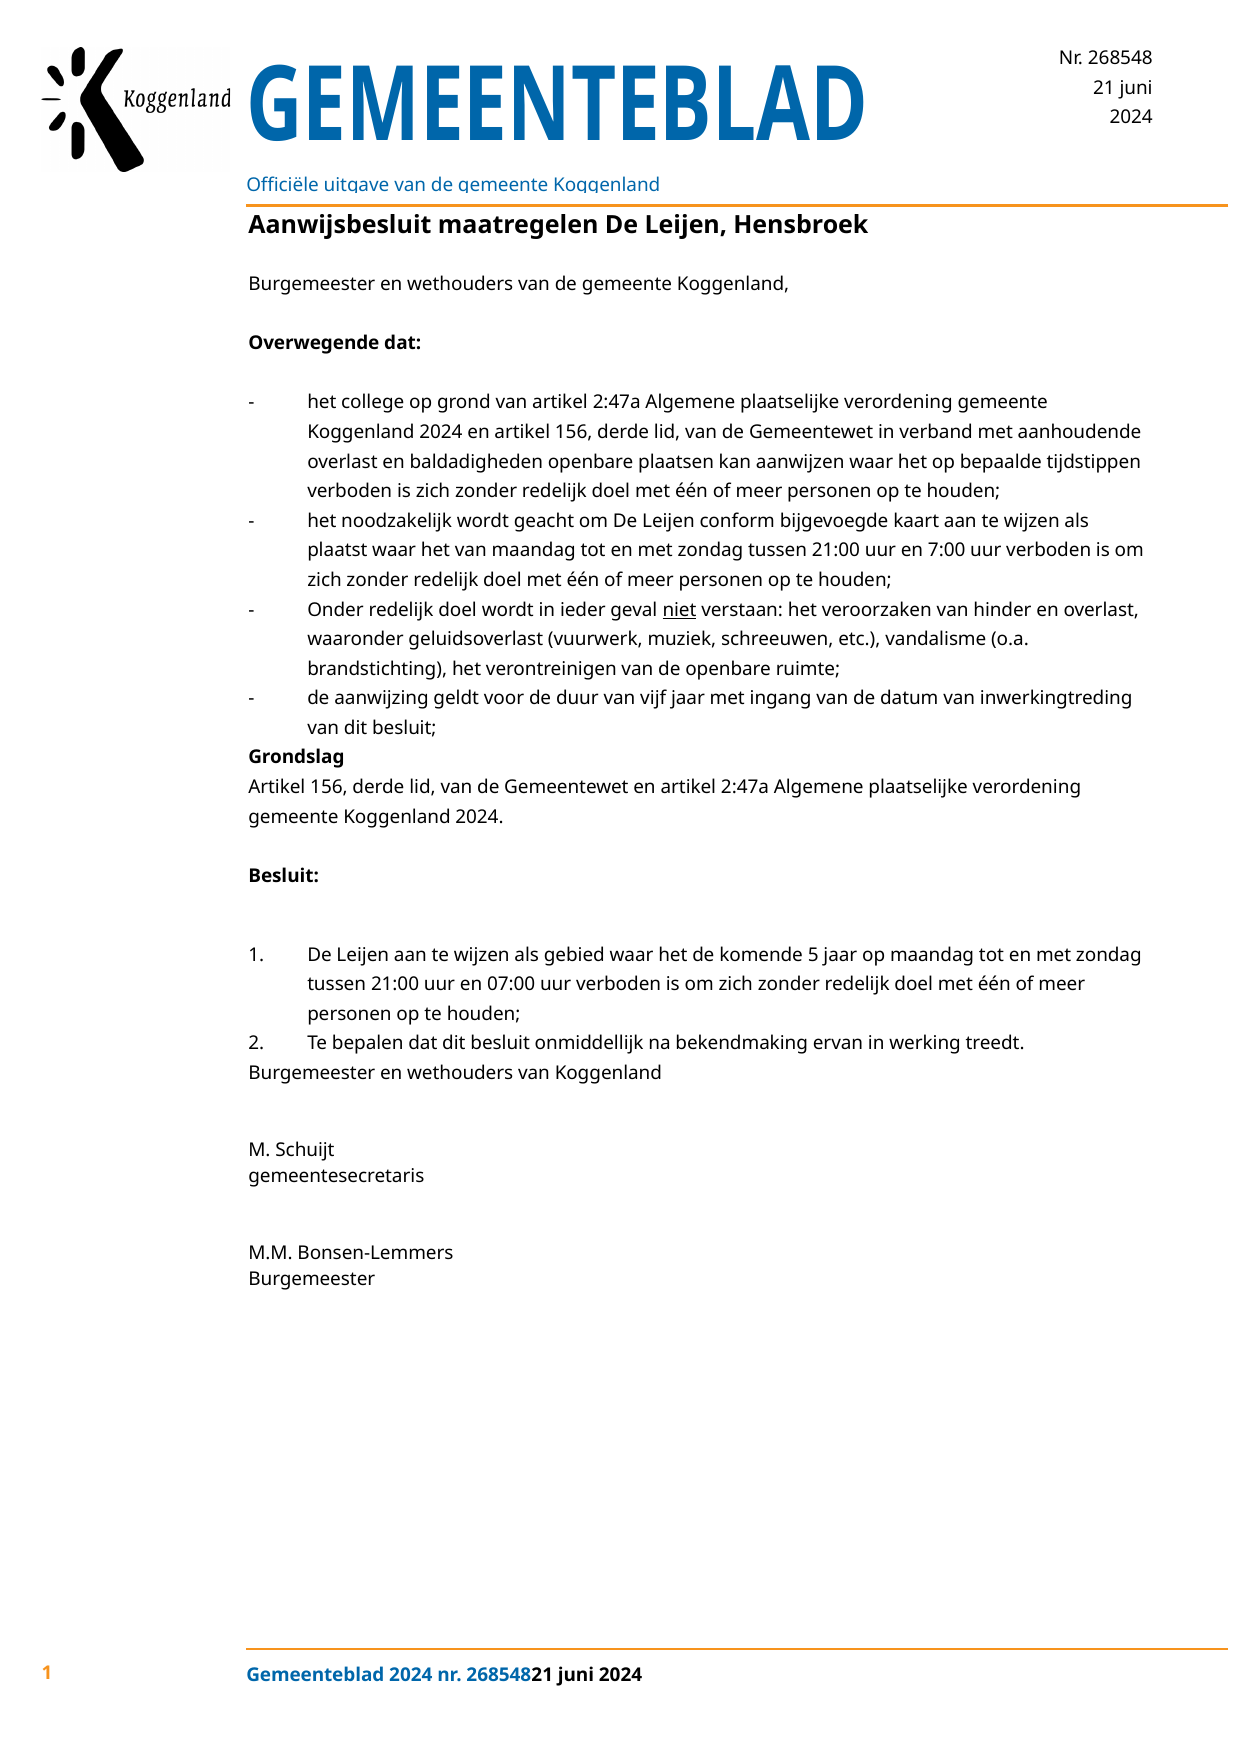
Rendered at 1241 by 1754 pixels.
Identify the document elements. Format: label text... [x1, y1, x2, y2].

text Artikel 156, derde lid, van de Gemeentewet en artikel 2:47a Algemene plaatselijke verordening gemeente Koggenland 2024. [248, 773, 1152, 828]
list het noodzakelijk wordt geacht om De Leijen conform bijgevoegde kaart aan te wijzen als plaatst waar het van maandag tot en met zondag tussen 21:00 uur en 7:00 uur verboden is om zich zonder redelijk doel met één of meer personen op te houden; [248, 507, 1152, 592]
list het college op grond van artikel 2:47a Algemene plaatselijke verordening gemeente Koggenland 2024 en artikel 156, derde lid, van de Gemeentewet in verband met aanhoudende overlast en baldadigheden openbare plaatsen kan aanwijzen waar het op bepaalde tijdstippen verboden is zich zonder redelijk doel met één of meer personen op te houden; [248, 389, 1152, 503]
text Burgemeester en wethouders van Koggenland [248, 1059, 1152, 1085]
text Burgemeester [248, 1265, 1152, 1291]
picture [41, 47, 231, 172]
text M. Schuijt [248, 1136, 1152, 1162]
text Burgemeester en wethouders van de gemeente Koggenland, [248, 270, 1152, 296]
text Grondslag [248, 744, 1152, 769]
text Aanwijsbesluit maatregelen De Leijen, Hensbroek [248, 207, 1152, 241]
list De Leijen aan te wijzen als gebied waar het de komende 5 jaar op maandag tot en met zondag tussen 21:00 uur en 07:00 uur verboden is om zich zonder redelijk doel met één of meer personen op te houden; [248, 941, 1152, 1026]
text Besluit: [248, 862, 1152, 888]
list de aanwijzing geldt voor de duur van vijf jaar met ingang van de datum van inwerkingtreding van dit besluit; [248, 684, 1152, 740]
text M.M. Bonsen-Lemmers [248, 1239, 1152, 1265]
list Te bepalen dat dit besluit onmiddellijk na bekendmaking ervan in werking treedt. [248, 1029, 1152, 1055]
text gemeentesecretaris [248, 1162, 1152, 1188]
text Overwegende dat: [248, 329, 1152, 355]
list Onder redelijk doel wordt in ieder geval niet verstaan: het veroorzaken van hinder en overlast, waaronder geluidsoverlast (vuurwerk, muziek, schreeuwen, etc.), vandalisme (o.a. brandstichting), het verontreinigen van de openbare ruimte; [248, 596, 1152, 681]
